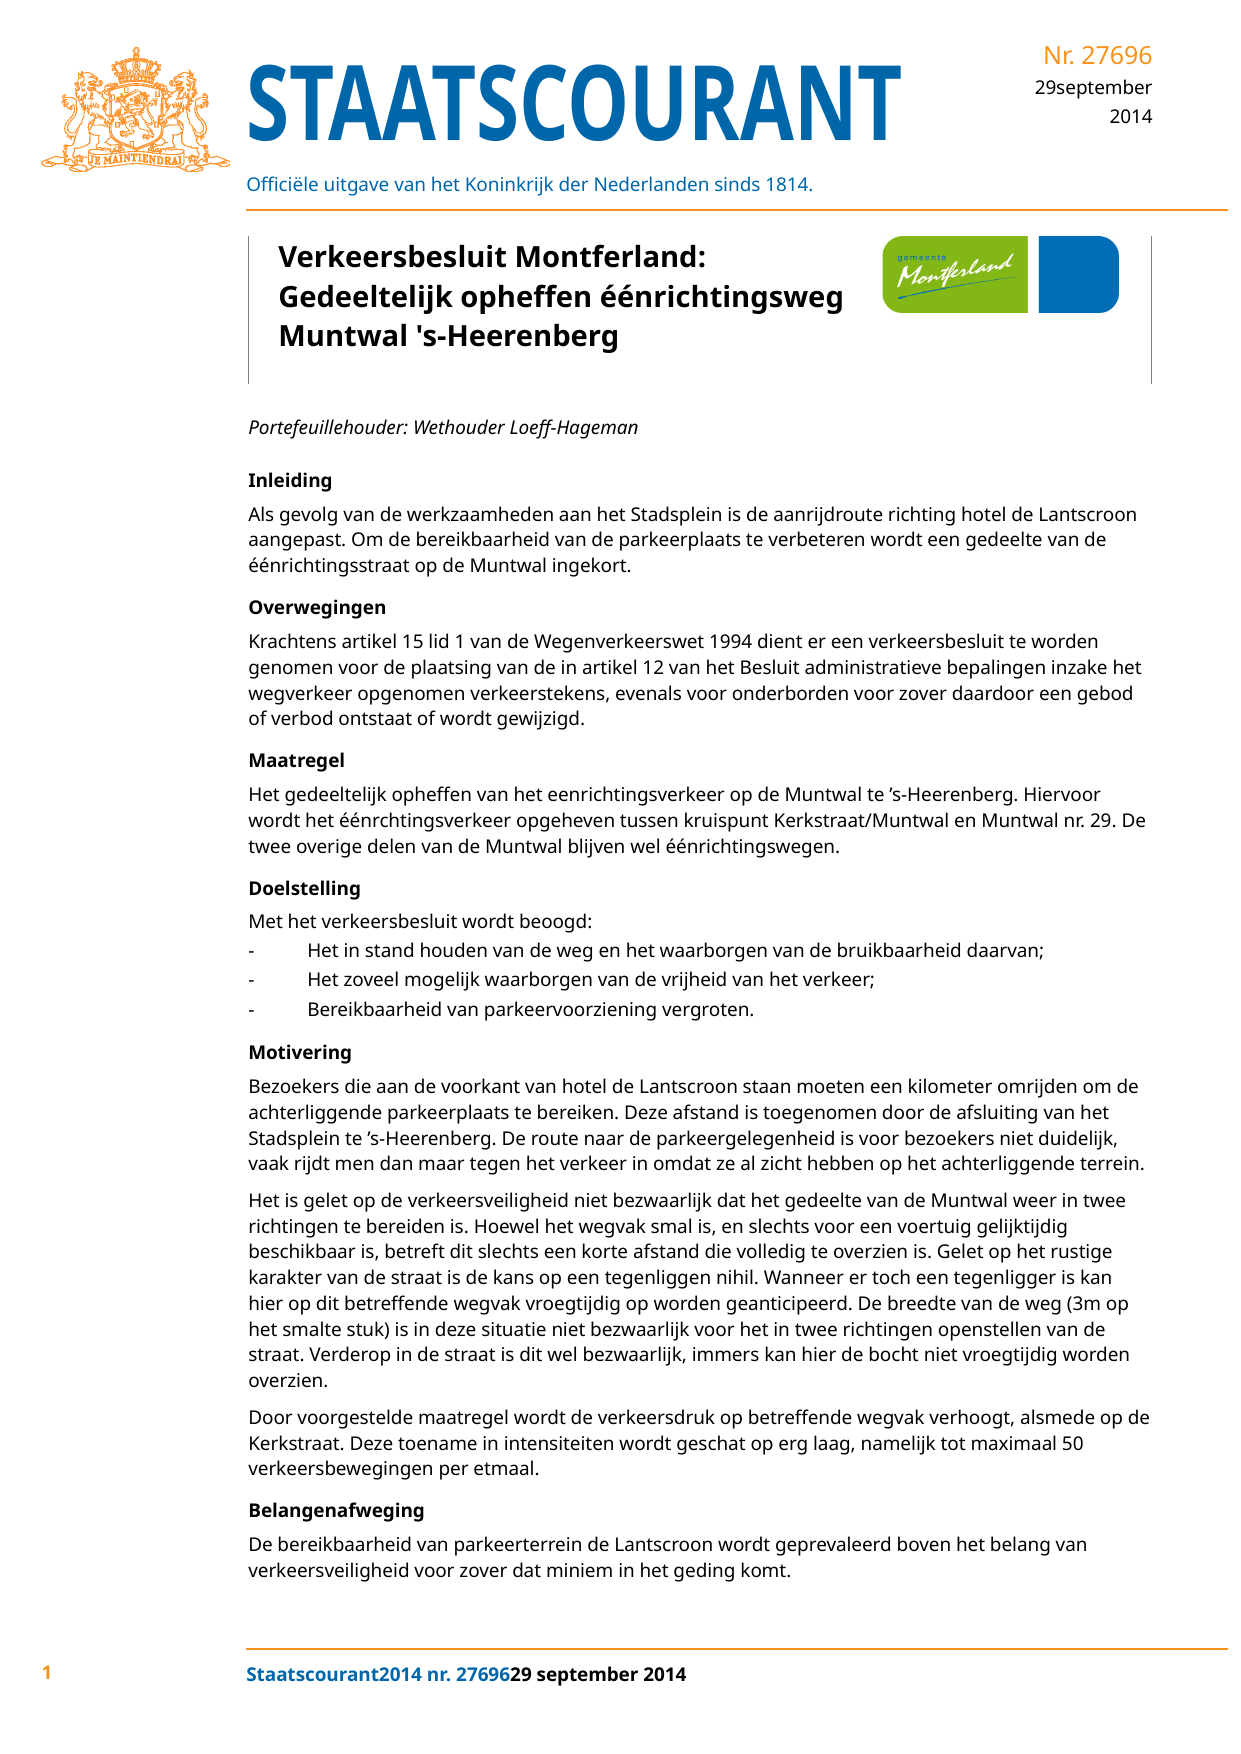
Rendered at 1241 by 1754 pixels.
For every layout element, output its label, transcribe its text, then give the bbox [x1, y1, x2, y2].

text Overwegingen [248, 594, 1152, 620]
text Door voorgestelde maatregel wordt de verkeersdruk op betreffende wegvak verhoogt, alsmede op de Kerkstraat. Deze toename in intensiteiten wordt geschat op erg laag, namelijk tot maximaal 50 verkeersbewegingen per etmaal. [248, 1404, 1152, 1481]
text Motivering [248, 1039, 1152, 1065]
text Bezoekers die aan de voorkant van hotel de Lantscroon staan moeten een kilometer omrijden om de achterliggende parkeerplaats te bereiken. Deze afstand is toegenomen door de afsluiting van het Stadsplein te ’s-Heerenberg. De route naar de parkeergelegenheid is voor bezoekers niet duidelijk, vaak rijdt men dan maar tegen het verkeer in omdat ze al zicht hebben op het achterliggende terrein. [248, 1073, 1152, 1176]
list Het zoveel mogelijk waarborgen van de vrijheid van het verkeer; [248, 967, 1152, 992]
text Krachtens artikel 15 lid 1 van de Wegenverkeerswet 1994 dient er een verkeersbesluit te worden genomen voor de plaatsing van de in artikel 12 van het Besluit administratieve bepalingen inzake het wegverkeer opgenomen verkeerstekens, evenals voor onderborden voor zover daardoor een gebod of verbod ontstaat of wordt gewijzigd. [248, 628, 1152, 731]
text De bereikbaarheid van parkeerterrein de Lantscroon wordt geprevaleerd boven het belang van verkeersveiligheid voor zover dat miniem in het geding komt. [248, 1531, 1152, 1583]
text Het gedeeltelijk opheffen van het eenrichtingsverkeer op de Muntwal te ’s-Heerenberg. Hiervoor wordt het éénrchtingsverkeer opgeheven tussen kruispunt Kerkstraat/Muntwal en Muntwal nr. 29. De twee overige delen van de Muntwal blijven wel éénrichtingswegen. [248, 781, 1152, 858]
list Het in stand houden van de weg en het waarborgen van de bruikbaarheid daarvan; [248, 937, 1152, 963]
table_header Verkeersbesluit Montferland: Gedeeltelijk opheffen éénrichtingsweg Muntwal 's-Heerenberg [249, 236, 850, 384]
picture [41, 47, 231, 172]
list Bereikbaarheid van parkeervoorziening vergroten. [248, 996, 1152, 1022]
table_header [850, 236, 1151, 384]
text Maatregel [248, 747, 1152, 773]
picture [882, 236, 1119, 313]
text Doelstelling [248, 875, 1152, 900]
text Als gevolg van de werkzaamheden aan het Stadsplein is de aanrijdroute richting hotel de Lantscroon aangepast. Om de bereikbaarheid van de parkeerplaats te verbeteren wordt een gedeelte van de éénrichtingsstraat op de Muntwal ingekort. [248, 501, 1152, 578]
text Met het verkeersbesluit wordt beoogd: [248, 909, 1152, 934]
text Inleiding [248, 467, 1152, 492]
text Portefeuillehouder: Wethouder Loeff-Hageman [248, 414, 1152, 440]
text Het is gelet op de verkeersveiligheid niet bezwaarlijk dat het gedeelte van de Muntwal weer in twee richtingen te bereiden is. Hoewel het wegvak smal is, en slechts voor een voertuig gelijktijdig beschikbaar is, betreft dit slechts een korte afstand die volledig te overzien is. Gelet op het rustige karakter van de straat is de kans op een tegenliggen nihil. Wanneer er toch een tegenligger is kan hier op dit betreffende wegvak vroegtijdig op worden geanticipeerd. De breedte van de weg (3m op het smalte stuk) is in deze situatie niet bezwaarlijk voor het in twee richtingen openstellen van de straat. Verderop in de straat is dit wel bezwaarlijk, immers kan hier de bocht niet vroegtijdig worden overzien. [248, 1187, 1152, 1393]
text Belangenafweging [248, 1497, 1152, 1523]
